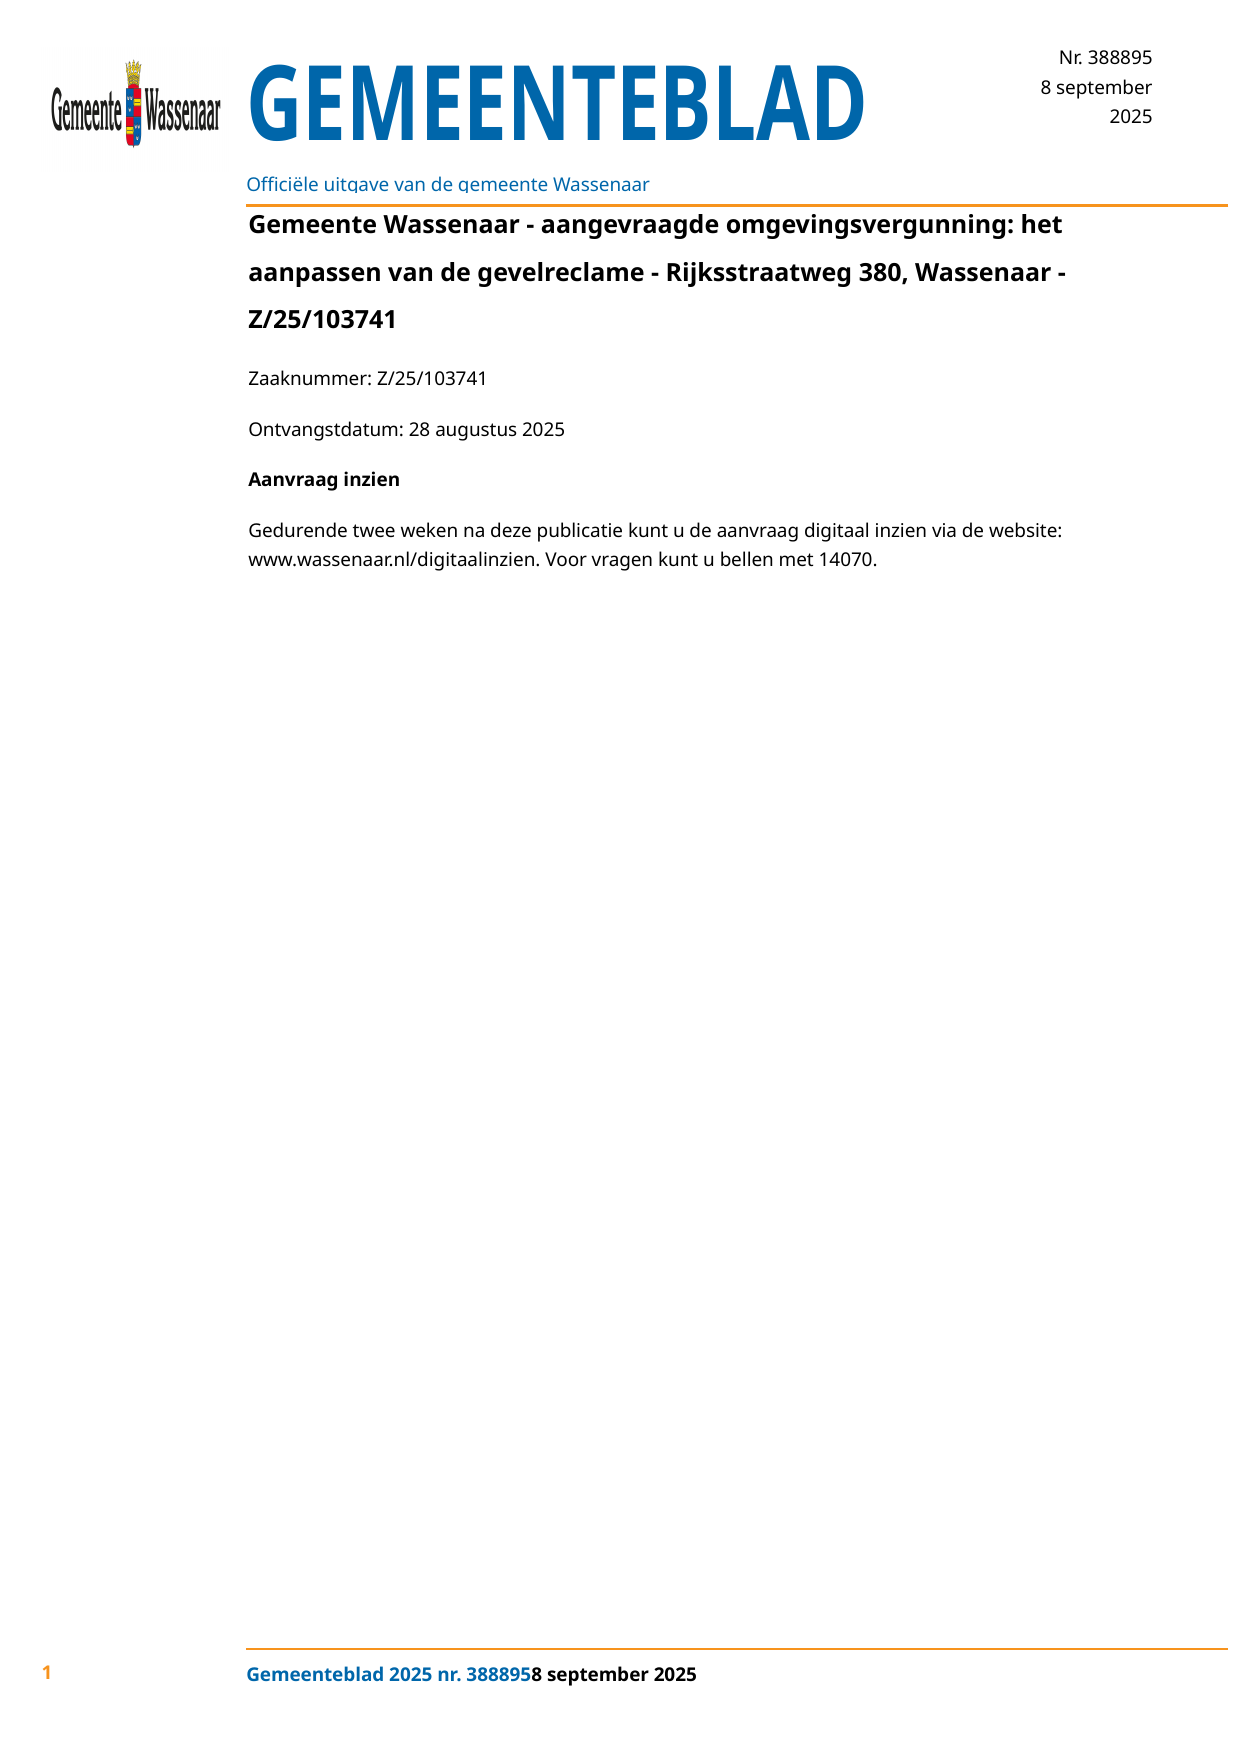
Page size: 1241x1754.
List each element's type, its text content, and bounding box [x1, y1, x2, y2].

text Gemeente Wassenaar - aangevraagde omgevingsvergunning: het aanpassen van de gevelreclame - Rijksstraatweg 380, Wassenaar - Z/25/103741 [248, 207, 1152, 336]
text Ontvangstdatum: 28 augustus 2025 [248, 416, 1152, 442]
picture [41, 47, 231, 172]
text Zaaknummer: Z/25/103741 [248, 366, 1152, 391]
text Gedurende twee weken na deze publicatie kunt u de aanvraag digitaal inzien via de website: www.wassenaar.nl/digitaalinzien. Voor vragen kunt u bellen met 14070. [248, 517, 1152, 572]
text Aanvraag inzien [248, 466, 1152, 492]
